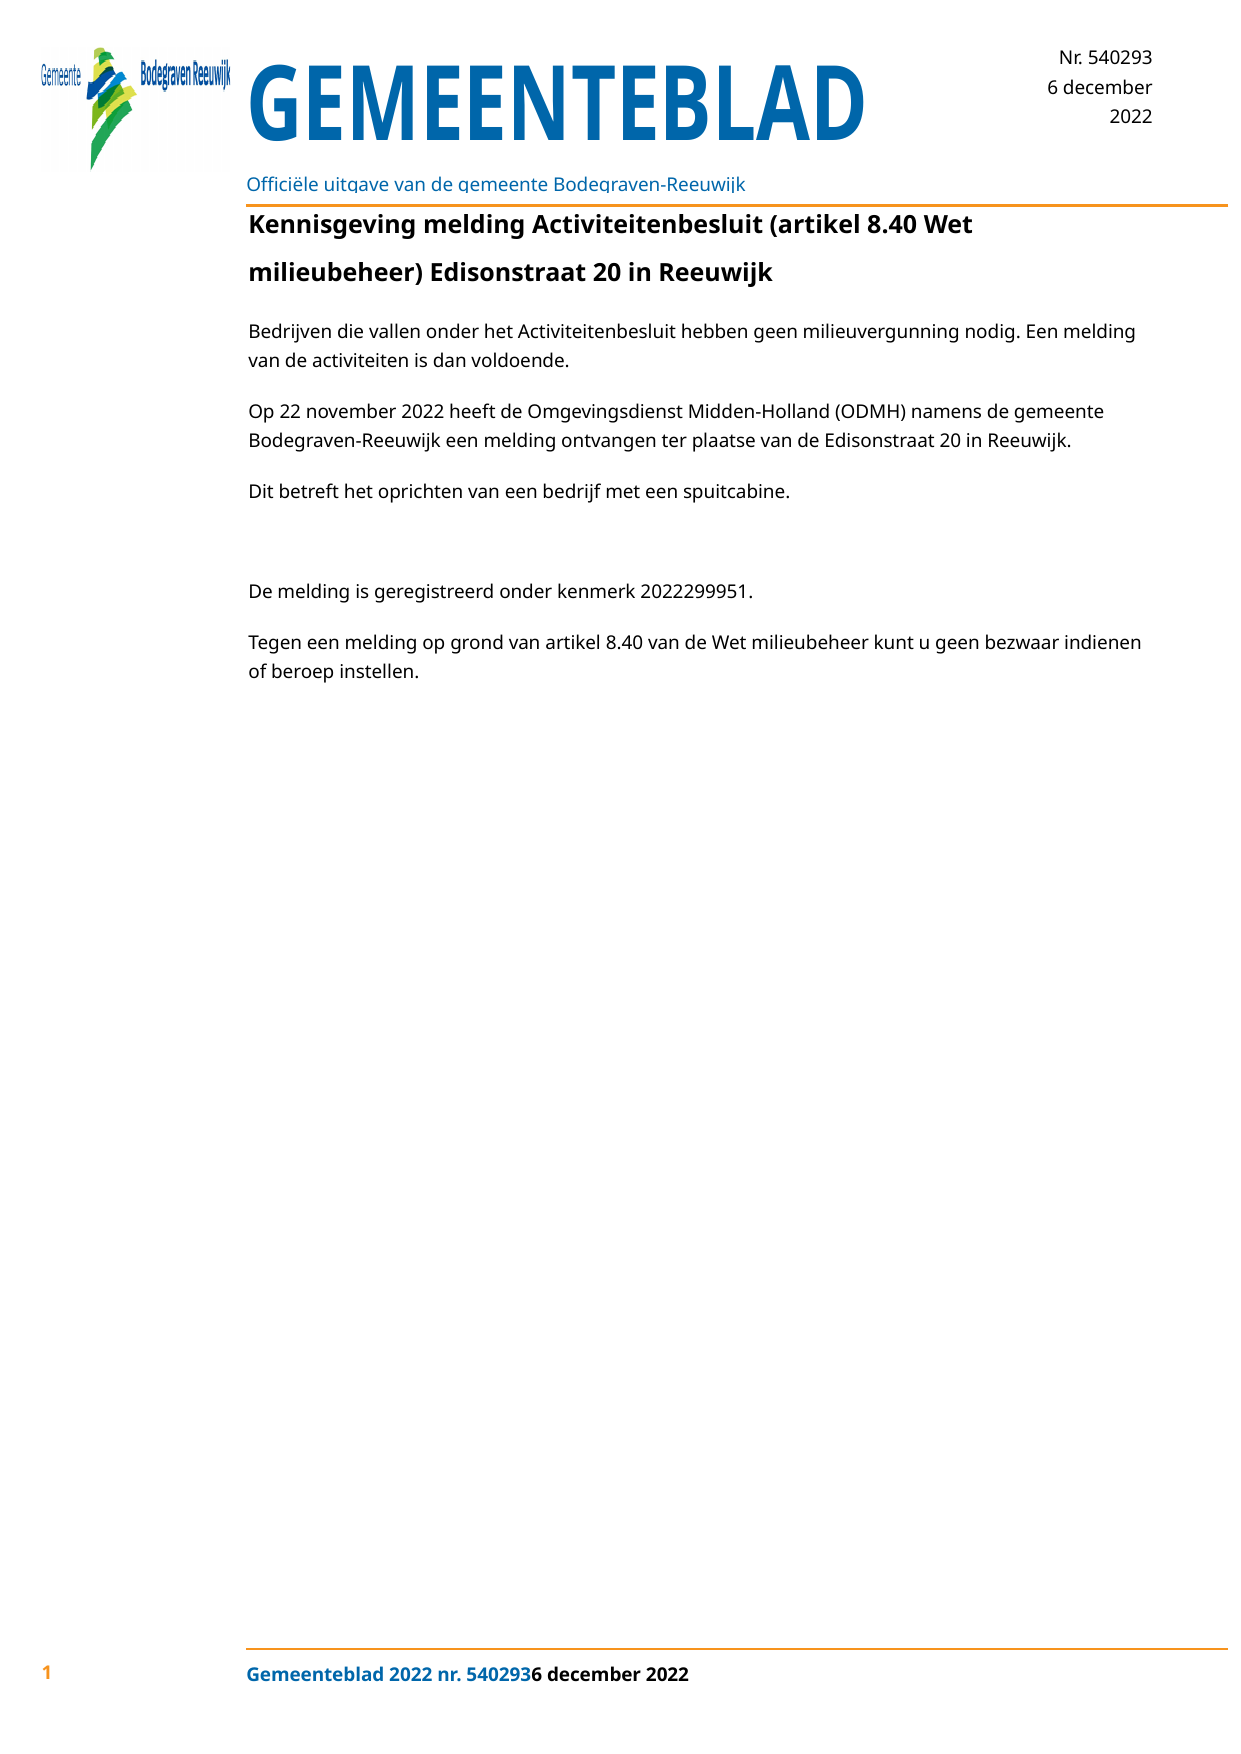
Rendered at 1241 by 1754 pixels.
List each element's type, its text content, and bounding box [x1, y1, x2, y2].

text De melding is geregistreerd onder kenmerk 2022299951. [248, 579, 1152, 604]
text Op 22 november 2022 heeft de Omgevingsdienst Midden-Holland (ODMH) namens de gemeente Bodegraven-Reeuwijk een melding ontvangen ter plaatse van de Edisonstraat 20 in Reeuwijk. [248, 398, 1152, 453]
text Bedrijven die vallen onder het Activiteitenbesluit hebben geen milieuvergunning nodig. Een melding van de activiteiten is dan voldoende. [248, 318, 1152, 373]
text Kennisgeving melding Activiteitenbesluit (artikel 8.40 Wet milieubeheer) Edisonstraat 20 in Reeuwijk [248, 207, 1152, 288]
picture [41, 47, 231, 172]
text Dit betreft het oprichten van een bedrijf met een spuitcabine. [248, 478, 1152, 504]
text Tegen een melding op grond van artikel 8.40 van de Wet milieubeheer kunt u geen bezwaar indienen of beroep instellen. [248, 629, 1152, 684]
